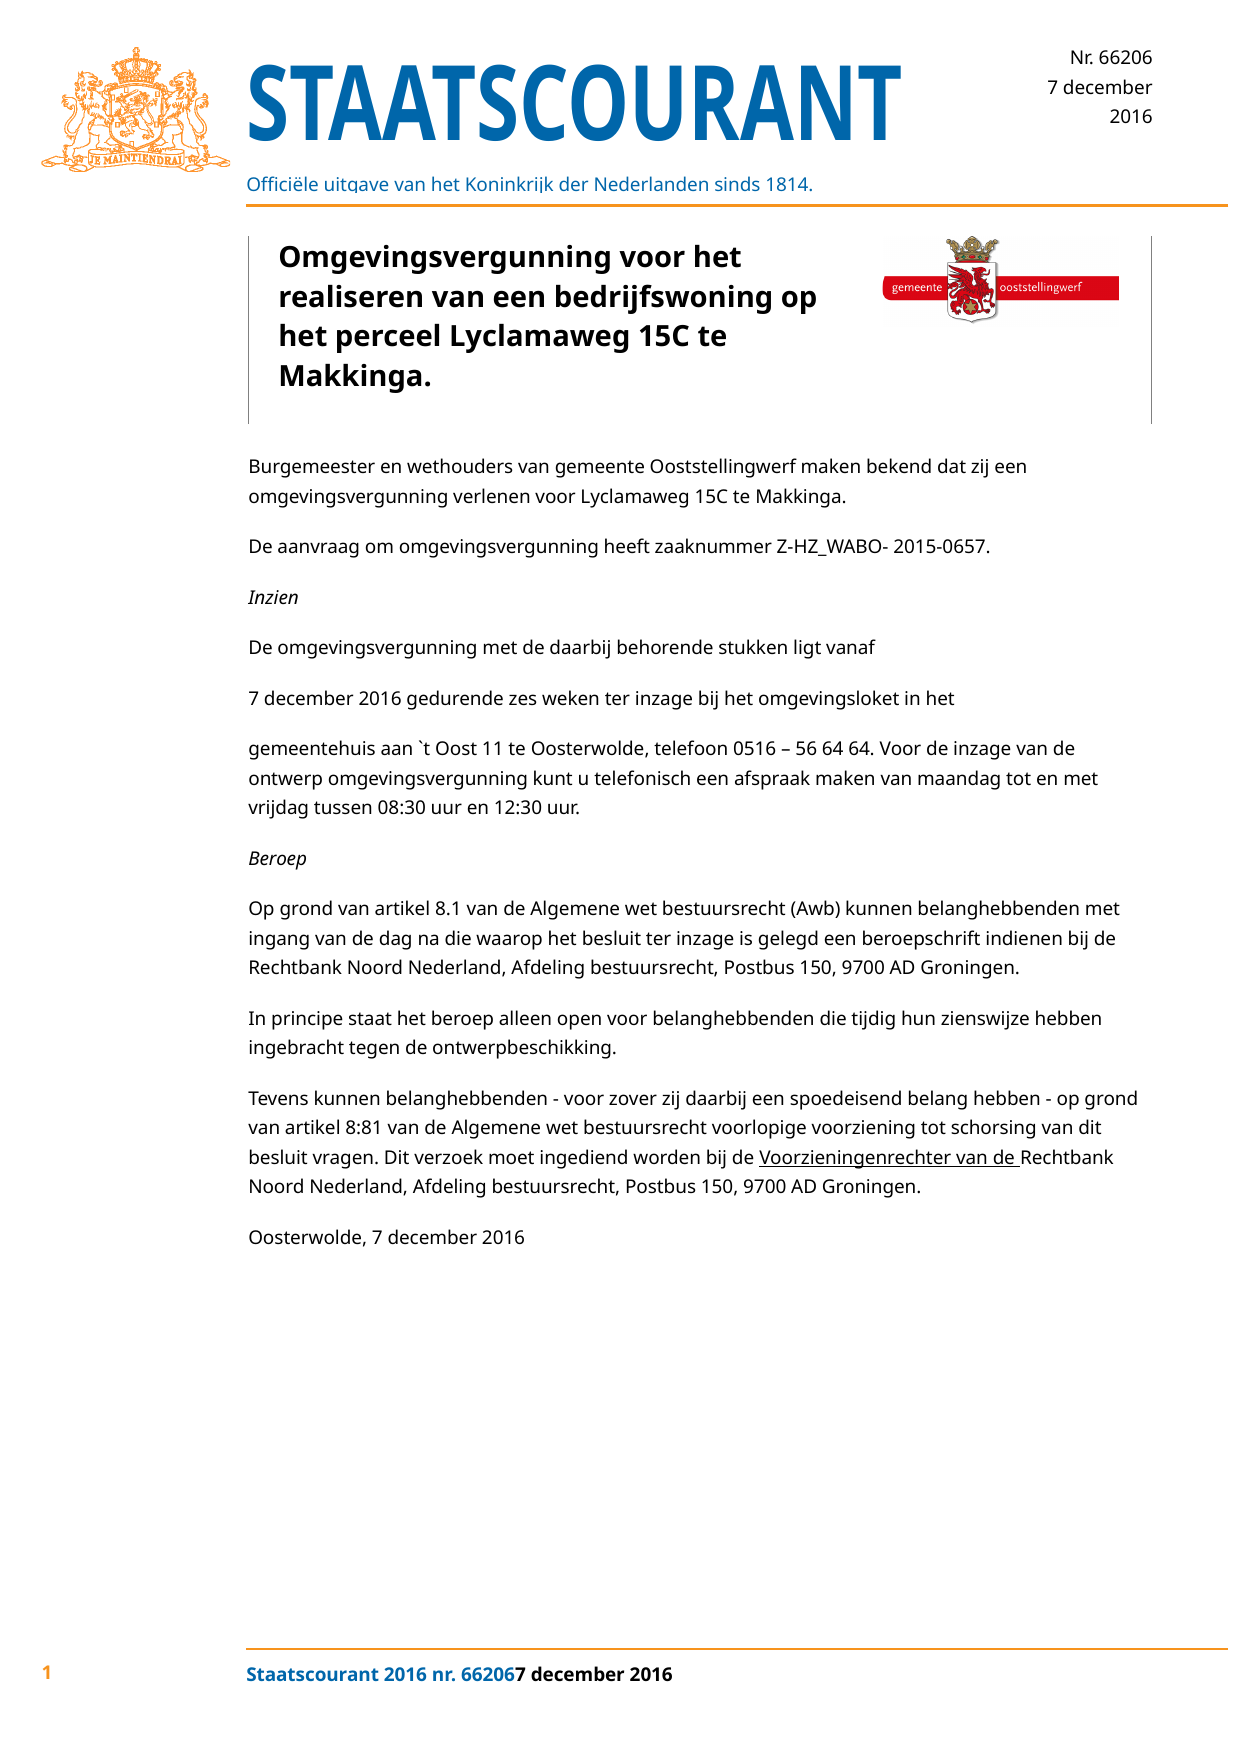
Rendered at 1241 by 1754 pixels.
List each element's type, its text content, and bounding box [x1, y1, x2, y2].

text Beroep [248, 845, 1152, 871]
text 7 december 2016 gedurende zes weken ter inzage bij het omgevingsloket in het [248, 685, 1152, 711]
picture [882, 236, 1119, 327]
text Tevens kunnen belanghebbenden - voor zover zij daarbij een spoedeisend belang hebben - op grond van artikel 8:81 van de Algemene wet bestuursrecht voorlopige voorziening tot schorsing van dit besluit vragen. Dit verzoek moet ingediend worden bij de Voorzieningenrechter van de Rechtbank Noord Nederland, Afdeling bestuursrecht, Postbus 150, 9700 AD Groningen. [248, 1085, 1152, 1199]
text Burgemeester en wethouders van gemeente Ooststellingwerf maken bekend dat zij een omgevingsvergunning verlenen voor Lyclamaweg 15C te Makkinga. [248, 454, 1152, 509]
text Inzien [248, 584, 1152, 610]
text Oosterwolde, 7 december 2016 [248, 1224, 1152, 1250]
text De aanvraag om omgevingsvergunning heeft zaaknummer Z-HZ_WABO- 2015-0657. [248, 534, 1152, 559]
table_header Omgevingsvergunning voor het realiseren van een bedrijfswoning op het perceel Lyclamaweg 15C te Makkinga. [249, 236, 850, 424]
text De omgevingsvergunning met de daarbij behorende stukken ligt vanaf [248, 634, 1152, 660]
text gemeentehuis aan `t Oost 11 te Oosterwolde, telefoon 0516 – 56 64 64. Voor de inzage van de ontwerp omgevingsvergunning kunt u telefonisch een afspraak maken van maandag tot en met vrijdag tussen 08:30 uur en 12:30 uur. [248, 735, 1152, 820]
picture [41, 47, 231, 172]
table_header [850, 236, 1151, 424]
text In principe staat het beroep alleen open voor belanghebbenden die tijdig hun zienswijze hebben ingebracht tegen de ontwerpbeschikking. [248, 1005, 1152, 1060]
text Op grond van artikel 8.1 van de Algemene wet bestuursrecht (Awb) kunnen belanghebbenden met ingang van de dag na die waarop het besluit ter inzage is gelegd een beroepschrift indienen bij de Rechtbank Noord Nederland, Afdeling bestuursrecht, Postbus 150, 9700 AD Groningen. [248, 895, 1152, 980]
